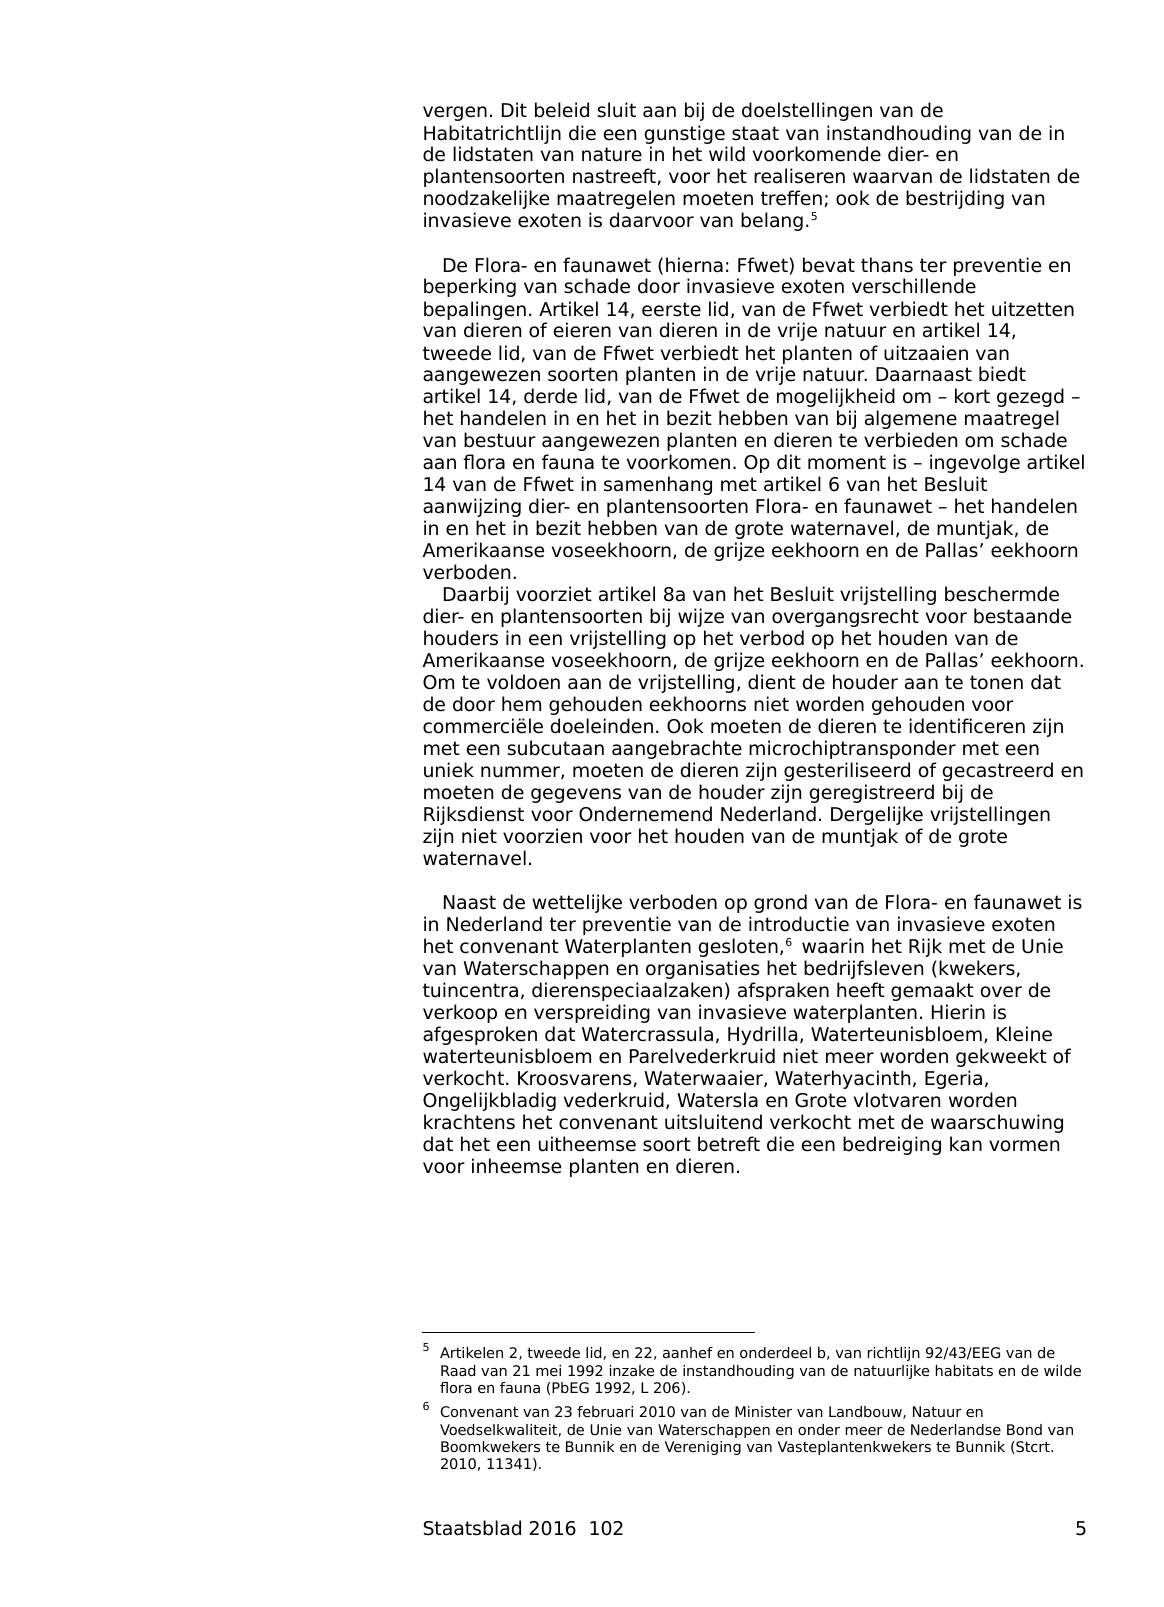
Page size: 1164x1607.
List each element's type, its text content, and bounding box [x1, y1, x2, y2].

text Naast de wettelijke verboden op grond van de Flora- en faunawet is in Nederland ter preventie van de introductie van invasieve exoten het convenant Waterplanten gesloten, waarin het Rijk met de Unie van Waterschappen en organisaties het bedrijfsleven (kwekers, tuincentra, dierenspeciaalzaken) afspraken heeft gemaakt over de verkoop en verspreiding van invasieve waterplanten. Hierin is afgesproken dat Watercrassula, Hydrilla, Waterteunisbloem, Kleine waterteunisbloem en Parelvederkruid niet meer worden gekweekt of verkocht. Kroosvarens, Waterwaaier, Waterhyacinth, Egeria, Ongelijkbladig vederkruid, Watersla en Grote vlotvaren worden krachtens het convenant uitsluitend verkocht met de waarschuwing dat het een uitheemse soort betreft die een bedreiging kan vormen voor inheemse planten en dieren. [422, 892, 1087, 1178]
text De Flora- en faunawet (hierna: Ffwet) bevat thans ter preventie en beperking van schade door invasieve exoten verschillende bepalingen. Artikel 14, eerste lid, van de Ffwet verbiedt het uitzetten van dieren of eieren van dieren in de vrije natuur en artikel 14, tweede lid, van de Ffwet verbiedt het planten of uitzaaien van aangewezen soorten planten in de vrije natuur. Daarnaast biedt artikel 14, derde lid, van de Ffwet de mogelijkheid om – kort gezegd – het handelen in en het in bezit hebben van bij algemene maatregel van bestuur aangewezen planten en dieren te verbieden om schade aan flora en fauna te voorkomen. Op dit moment is – ingevolge artikel 14 van de Ffwet in samenhang met artikel 6 van het Besluit aanwijzing dier- en plantensoorten Flora- en faunawet – het handelen in en het in bezit hebben van de grote waternavel, de muntjak, de Amerikaanse voseekhoorn, de grijze eekhoorn en de Pallas’ eekhoorn verboden. [422, 254, 1087, 584]
text vergen. Dit beleid sluit aan bij de doelstellingen van de Habitatrichtlijn die een gunstige staat van instandhouding van de in de lidstaten van nature in het wild voorkomende dier- en plantensoorten nastreeft, voor het realiseren waarvan de lidstaten de noodzakelijke maatregelen moeten treffen; ook de bestrijding van invasieve exoten is daarvoor van belang. [422, 100, 1087, 232]
text Convenant van 23 februari 2010 van de Minister van Landbouw, Natuur en Voedselkwaliteit, de Unie van Waterschappen en onder meer de Nederlandse Bond van Boomkwekers te Bunnik en de Vereniging van Vasteplantenkwekers te Bunnik (Stcrt. 2010, 11341). [422, 1400, 1087, 1473]
text Daarbij voorziet artikel 8a van het Besluit vrijstelling beschermde dier- en plantensoorten bij wijze van overgangsrecht voor bestaande houders in een vrijstelling op het verbod op het houden van de Amerikaanse voseekhoorn, de grijze eekhoorn en de Pallas’ eekhoorn. Om te voldoen aan de vrijstelling, dient de houder aan te tonen dat de door hem gehouden eekhoorns niet worden gehouden voor commerciële doeleinden. Ook moeten de dieren te identificeren zijn met een subcutaan aangebrachte microchiptransponder met een uniek nummer, moeten de dieren zijn gesteriliseerd of gecastreerd en moeten de gegevens van de houder zijn geregistreerd bij de Rijksdienst voor Ondernemend Nederland. Dergelijke vrijstellingen zijn niet voorzien voor het houden van de muntjak of de grote waternavel. [422, 584, 1087, 870]
text Artikelen 2, tweede lid, en 22, aanhef en onderdeel b, van richtlijn 92/43/EEG van de Raad van 21 mei 1992 inzake de instandhouding van de natuurlijke habitats en de wilde flora en fauna (PbEG 1992, L 206). [422, 1341, 1087, 1397]
